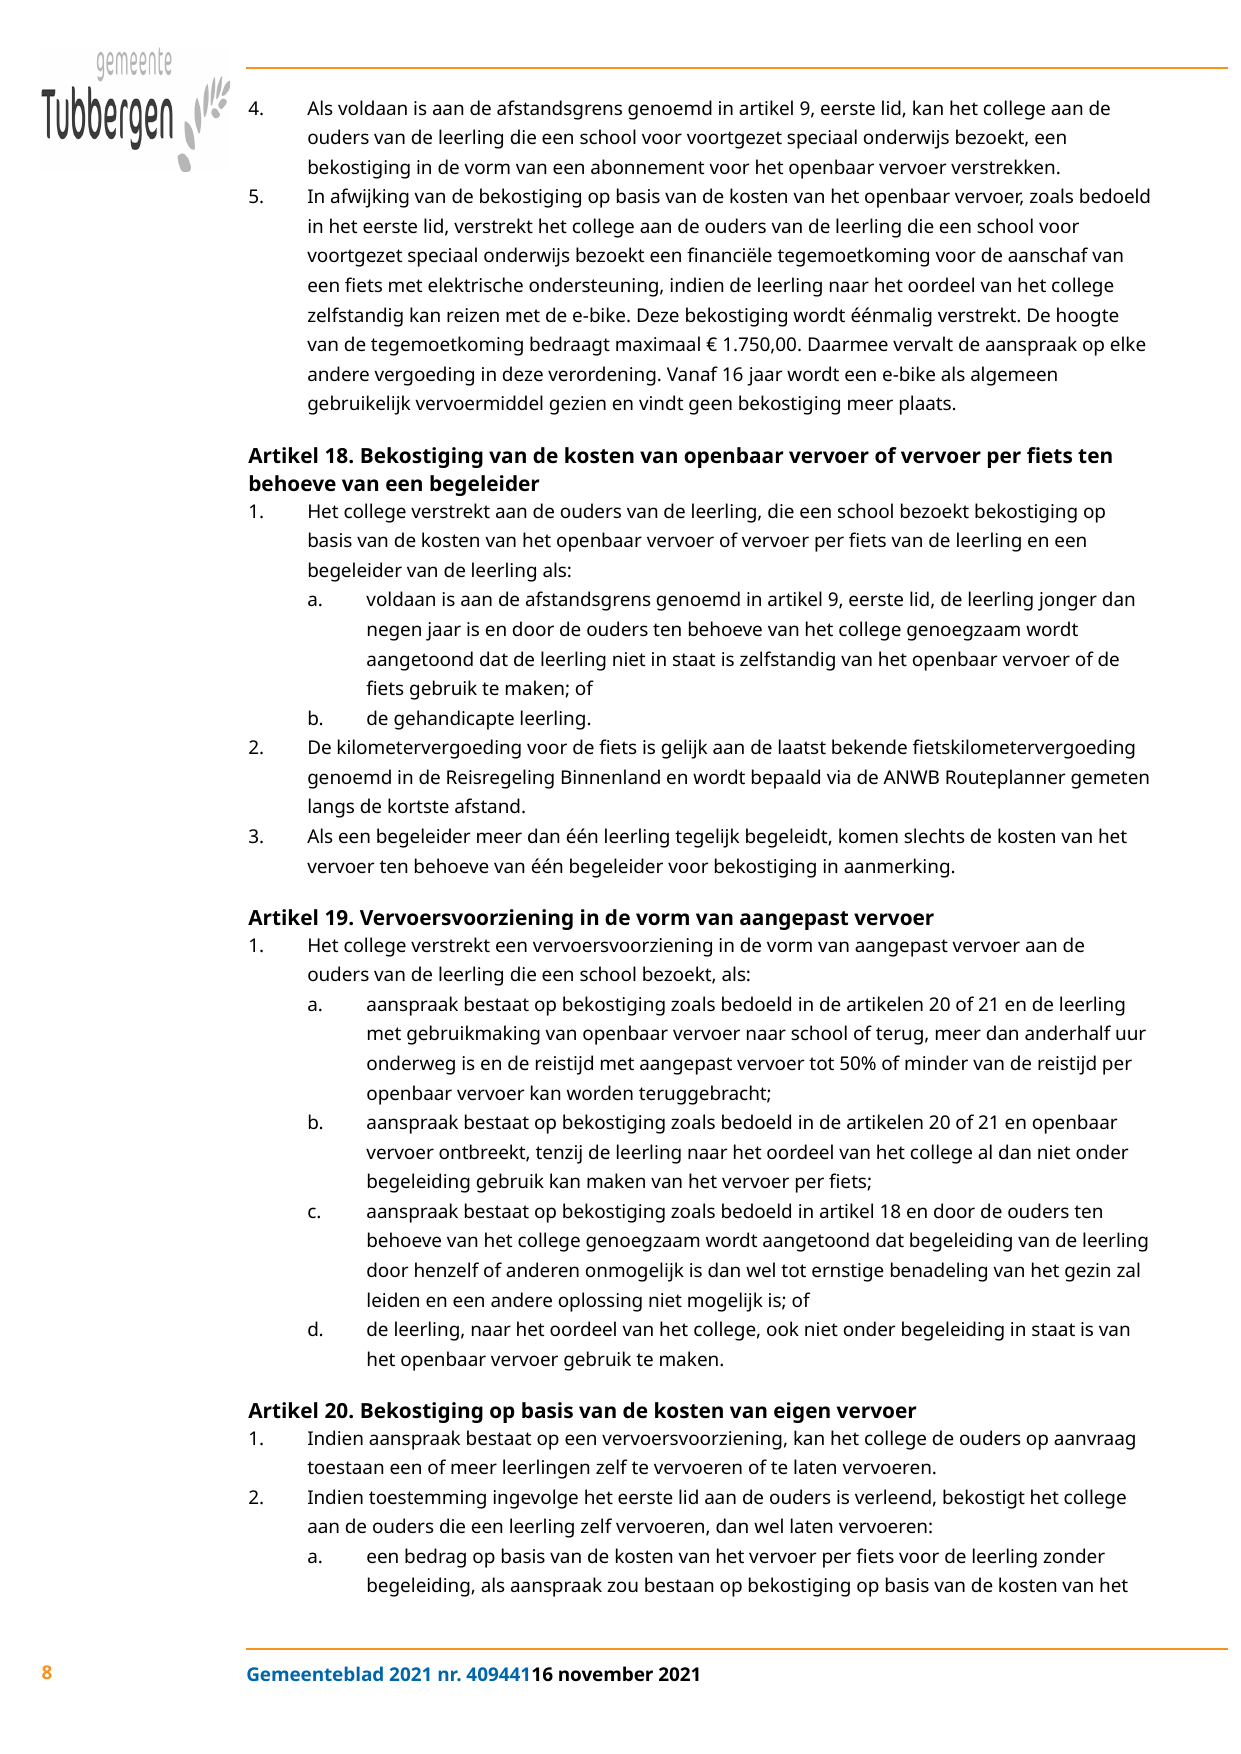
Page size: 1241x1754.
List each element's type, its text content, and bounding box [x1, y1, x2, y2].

list aanspraak bestaat op bekostiging zoals bedoeld in de artikelen 20 of 21 en openbaar vervoer ontbreekt, tenzij de leerling naar het oordeel van het college al dan niet onder begeleiding gebruik kan maken van het vervoer per fiets; [307, 1109, 1152, 1194]
list de leerling, naar het oordeel van het college, ook niet onder begeleiding in staat is van het openbaar vervoer gebruik te maken. [307, 1316, 1152, 1372]
list Als een begeleider meer dan één leerling tegelijk begeleidt, komen slechts de kosten van het vervoer ten behoeve van één begeleider voor bekostiging in aanmerking. [248, 823, 1152, 879]
text Artikel 18. Bekostiging van de kosten van openbaar vervoer of vervoer per fiets ten behoeve van een begeleider [248, 441, 1152, 498]
text Artikel 19. Vervoersvoorziening in de vorm van aangepast vervoer [248, 903, 1152, 932]
list voldaan is aan de afstandsgrens genoemd in artikel 9, eerste lid, de leerling jonger dan negen jaar is en door de ouders ten behoeve van het college genoegzaam wordt aangetoond dat de leerling niet in staat is zelfstandig van het openbaar vervoer of de fiets gebruik te maken; of [307, 587, 1152, 701]
list In afwijking van de bekostiging op basis van de kosten van het openbaar vervoer, zoals bedoeld in het eerste lid, verstrekt het college aan de ouders van de leerling die een school voor voortgezet speciaal onderwijs bezoekt een financiële tegemoetkoming voor de aanschaf van een fiets met elektrische ondersteuning, indien de leerling naar het oordeel van het college zelfstandig kan reizen met de e-bike. Deze bekostiging wordt éénmalig verstrekt. De hoogte van de tegemoetkoming bedraagt maximaal € 1.750,00. Daarmee vervalt de aanspraak op elke andere vergoeding in deze verordening. Vanaf 16 jaar wordt een e-bike als algemeen gebruikelijk vervoermiddel gezien en vindt geen bekostiging meer plaats. [248, 183, 1152, 416]
list Indien toestemming ingevolge het eerste lid aan de ouders is verleend, bekostigt het college aan de ouders die een leerling zelf vervoeren, dan wel laten vervoeren: [248, 1484, 1152, 1539]
list een bedrag op basis van de kosten van het vervoer per fiets voor de leerling zonder begeleiding, als aanspraak zou bestaan op bekostiging op basis van de kosten van het [307, 1543, 1152, 1598]
text Artikel 20. Bekostiging op basis van de kosten van eigen vervoer [248, 1396, 1152, 1425]
list De kilometervergoeding voor de fiets is gelijk aan de laatst bekende fietskilometervergoeding genoemd in de Reisregeling Binnenland en wordt bepaald via de ANWB Routeplanner gemeten langs de kortste afstand. [248, 734, 1152, 819]
list aanspraak bestaat op bekostiging zoals bedoeld in artikel 18 en door de ouders ten behoeve van het college genoegzaam wordt aangetoond dat begeleiding van de leerling door henzelf of anderen onmogelijk is dan wel tot ernstige benadeling van het gezin zal leiden en een andere oplossing niet mogelijk is; of [307, 1198, 1152, 1312]
list de gehandicapte leerling. [307, 705, 1152, 731]
list aanspraak bestaat op bekostiging zoals bedoeld in de artikelen 20 of 21 en de leerling met gebruikmaking van openbaar vervoer naar school of terug, meer dan anderhalf uur onderweg is en de reistijd met aangepast vervoer tot 50% of minder van de reistijd per openbaar vervoer kan worden teruggebracht; [307, 991, 1152, 1105]
picture [41, 47, 231, 172]
list Het college verstrekt een vervoersvoorziening in de vorm van aangepast vervoer aan de ouders van de leerling die een school bezoekt, als: [248, 932, 1152, 987]
list Het college verstrekt aan de ouders van de leerling, die een school bezoekt bekostiging op basis van de kosten van het openbaar vervoer of vervoer per fiets van de leerling en een begeleider van de leerling als: [248, 498, 1152, 583]
list Als voldaan is aan de afstandsgrens genoemd in artikel 9, eerste lid, kan het college aan de ouders van de leerling die een school voor voortgezet speciaal onderwijs bezoekt, een bekostiging in de vorm van een abonnement voor het openbaar vervoer verstrekken. [248, 95, 1152, 180]
list Indien aanspraak bestaat op een vervoersvoorziening, kan het college de ouders op aanvraag toestaan een of meer leerlingen zelf te vervoeren of te laten vervoeren. [248, 1425, 1152, 1480]
